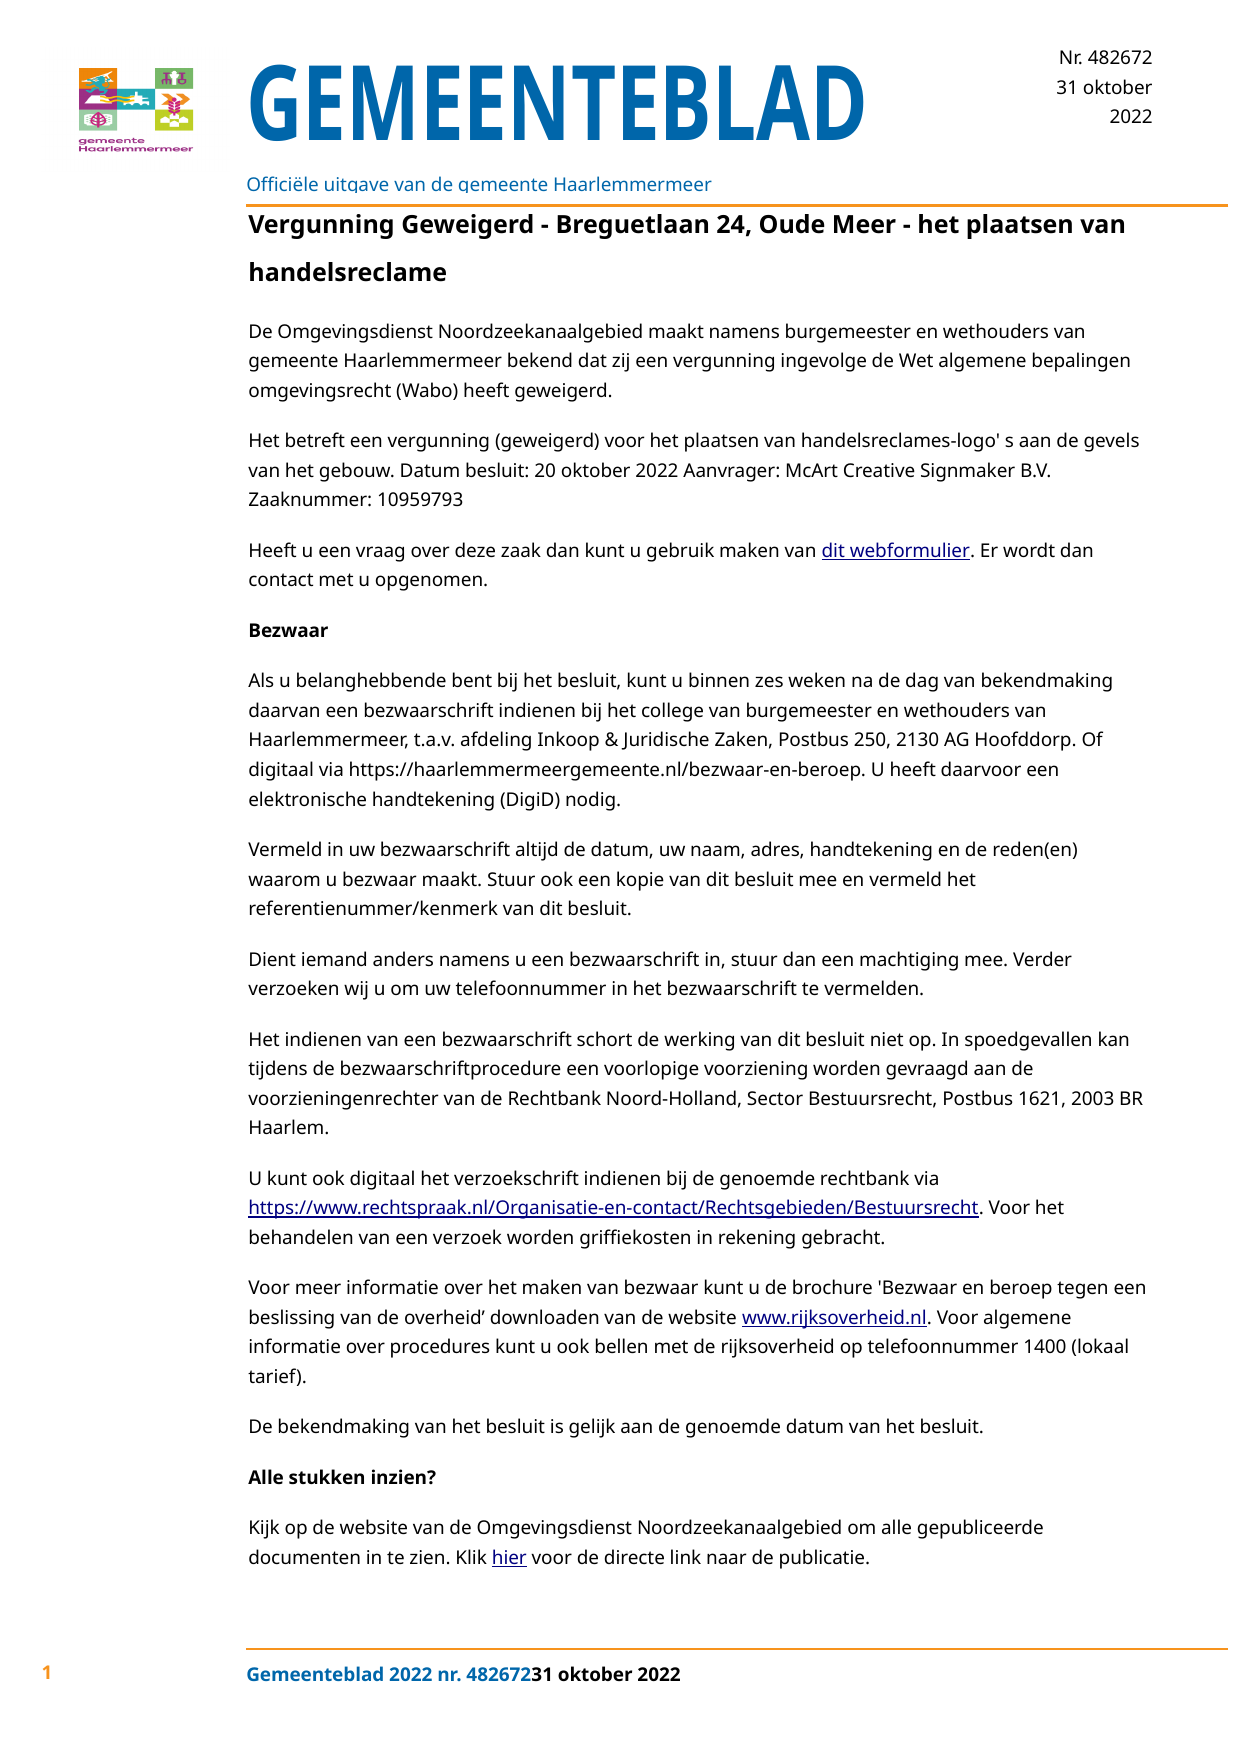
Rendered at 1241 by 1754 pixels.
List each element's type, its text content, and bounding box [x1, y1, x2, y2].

text Het betreft een vergunning (geweigerd) voor het plaatsen van handelsreclames-logo' s aan de gevels van het gebouw. Datum besluit: 20 oktober 2022 Aanvrager: McArt Creative Signmaker B.V. Zaaknummer: 10959793 [248, 427, 1152, 512]
text Alle stukken inzien? [248, 1464, 1152, 1490]
picture [41, 47, 231, 172]
text Dient iemand anders namens u een bezwaarschrift in, stuur dan een machtiging mee. Verder verzoeken wij u om uw telefoonnummer in het bezwaarschrift te vermelden. [248, 946, 1152, 1001]
text De Omgevingsdienst Noordzeekanaalgebied maakt namens burgemeester en wethouders van gemeente Haarlemmermeer bekend dat zij een vergunning ingevolge de Wet algemene bepalingen omgevingsrecht (Wabo) heeft geweigerd. [248, 318, 1152, 403]
text Heeft u een vraag over deze zaak dan kunt u gebruik maken van dit webformulier. Er wordt dan contact met u opgenomen. [248, 537, 1152, 592]
text Voor meer informatie over het maken van bezwaar kunt u de brochure 'Bezwaar en beroep tegen een beslissing van de overheid’ downloaden van de website www.rijksoverheid.nl. Voor algemene informatie over procedures kunt u ook bellen met de rijksoverheid op telefoonnummer 1400 (lokaal tarief). [248, 1274, 1152, 1389]
text Vergunning Geweigerd - Breguetlaan 24, Oude Meer - het plaatsen van handelsreclame [248, 207, 1152, 288]
text U kunt ook digitaal het verzoekschrift indienen bij de genoemde rechtbank via https://www.rechtspraak.nl/Organisatie-en-contact/Rechtsgebieden/Bestuursrecht. Voor het behandelen van een verzoek worden griffiekosten in rekening gebracht. [248, 1165, 1152, 1250]
text Als u belanghebbende bent bij het besluit, kunt u binnen zes weken na de dag van bekendmaking daarvan een bezwaarschrift indienen bij het college van burgemeester en wethouders van Haarlemmermeer, t.a.v. afdeling Inkoop & Juridische Zaken, Postbus 250, 2130 AG Hoofddorp. Of digitaal via https://haarlemmermeergemeente.nl/bezwaar-en-beroep. U heeft daarvoor een elektronische handtekening (DigiD) nodig. [248, 667, 1152, 812]
text Het indienen van een bezwaarschrift schort de werking van dit besluit niet op. In spoedgevallen kan tijdens de bezwaarschriftprocedure een voorlopige voorziening worden gevraagd aan de voorzieningenrechter van de Rechtbank Noord-Holland, Sector Bestuursrecht, Postbus 1621, 2003 BR Haarlem. [248, 1026, 1152, 1140]
text Bezwaar [248, 617, 1152, 643]
text Kijk op de website van de Omgevingsdienst Noordzeekanaalgebied om alle gepubliceerde documenten in te zien. Klik hier voor de directe link naar de publicatie. [248, 1514, 1152, 1570]
text De bekendmaking van het besluit is gelijk aan de genoemde datum van het besluit. [248, 1414, 1152, 1439]
text Vermeld in uw bezwaarschrift altijd de datum, uw naam, adres, handtekening en de reden(en) waarom u bezwaar maakt. Stuur ook een kopie van dit besluit mee en vermeld het referentienummer/kenmerk van dit besluit. [248, 836, 1152, 921]
